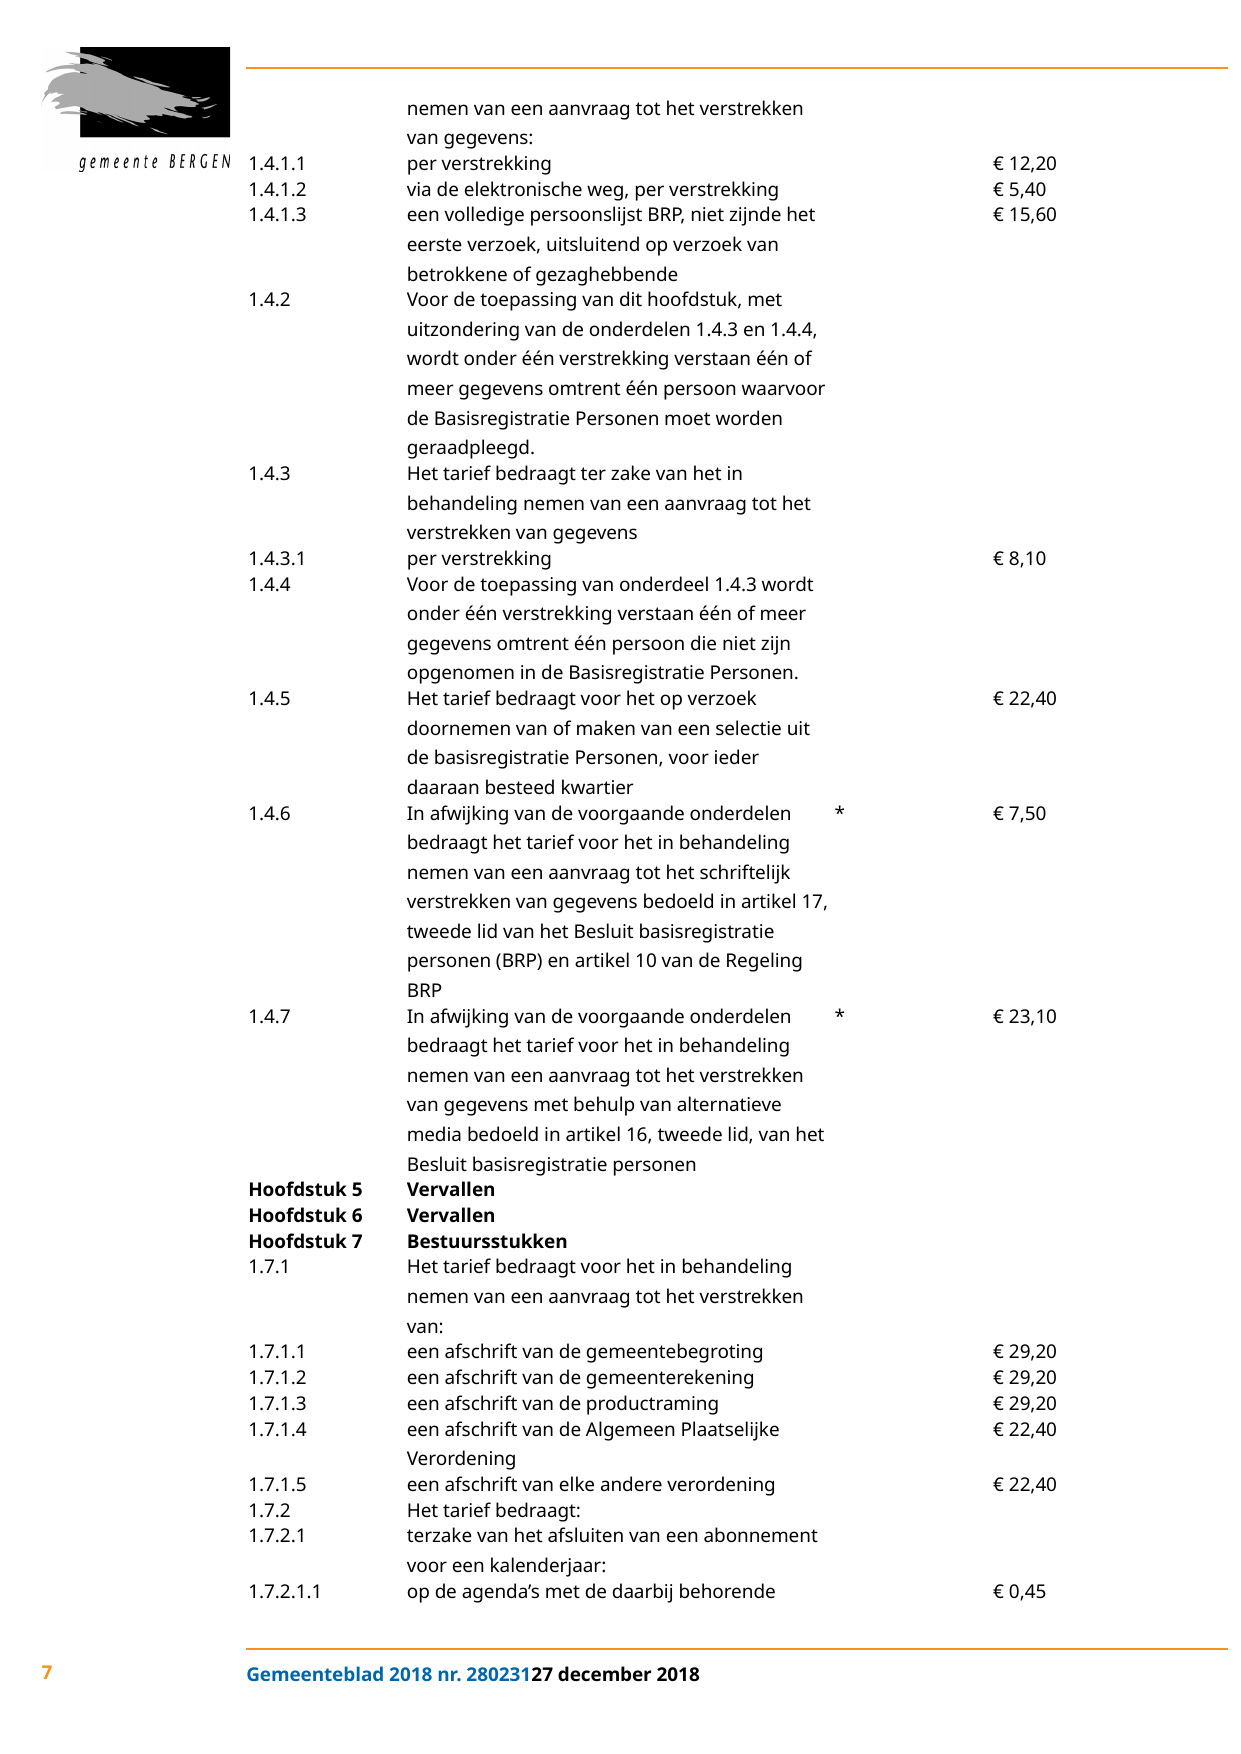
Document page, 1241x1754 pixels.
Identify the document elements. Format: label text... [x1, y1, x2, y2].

table_cell Het tarief bedraagt voor het op verzoek doornemen van of maken van een selectie uit de basisregistratie Personen, voor ieder daaraan besteed kwartier [407, 685, 834, 800]
table_cell [993, 286, 1152, 460]
table_cell terzake van het afsluiten van een abonnement voor een kalenderjaar: [407, 1523, 834, 1578]
table_cell Het tarief bedraagt voor het in behandeling nemen van een aanvraag tot het verstrekken van: [407, 1254, 834, 1339]
table_cell € 5,40 [993, 176, 1152, 202]
table_cell via de elektronische weg, per verstrekking [407, 176, 834, 202]
table_cell € 15,60 [993, 202, 1152, 286]
table_cell [834, 571, 993, 685]
table_cell [993, 571, 1152, 685]
table_cell € 29,20 [993, 1364, 1152, 1390]
table_cell 1.7.2.1 [248, 1523, 407, 1578]
table_cell € 22,40 [993, 1416, 1152, 1471]
table_cell [834, 95, 993, 150]
table_cell [834, 1254, 993, 1339]
table_cell een afschrift van de gemeentebegroting [407, 1339, 834, 1364]
table_cell Voor de toepassing van onderdeel 1.4.3 wordt onder één verstrekking verstaan één of meer gegevens omtrent één persoon die niet zijn opgenomen in de Basisregistratie Personen. [407, 571, 834, 685]
table_cell [993, 1523, 1152, 1578]
table_cell een afschrift van elke andere verordening [407, 1471, 834, 1497]
table_cell 1.4.3.1 [248, 545, 407, 571]
table_cell Hoofdstuk 6 [248, 1202, 407, 1228]
table_cell [834, 1523, 993, 1578]
table_cell Hoofdstuk 5 [248, 1177, 407, 1202]
table_cell [834, 150, 993, 176]
table_cell € 22,40 [993, 685, 1152, 800]
table_cell [993, 1254, 1152, 1339]
table_cell [993, 1202, 1152, 1228]
table_cell een afschrift van de Algemeen Plaatselijke Verordening [407, 1416, 834, 1471]
table_cell 1.7.2.1.1 [248, 1578, 407, 1604]
table_cell € 29,20 [993, 1390, 1152, 1416]
table_cell 1.7.1.2 [248, 1364, 407, 1390]
table_cell 1.7.1.4 [248, 1416, 407, 1471]
table_cell [993, 460, 1152, 545]
table_cell een volledige persoonslijst BRP, niet zijnde het eerste verzoek, uitsluitend op verzoek van betrokkene of gezaghebbende [407, 202, 834, 286]
table_cell In afwijking van de voorgaande onderdelen bedraagt het tarief voor het in behandeling nemen van een aanvraag tot het verstrekken van gegevens met behulp van alternatieve media bedoeld in artikel 16, tweede lid, van het Besluit basisregistratie personen [407, 1003, 834, 1177]
table_cell [834, 176, 993, 202]
table_cell nemen van een aanvraag tot het verstrekken van gegevens: [407, 95, 834, 150]
table_cell [834, 1364, 993, 1390]
table_cell € 7,50 [993, 800, 1152, 1003]
table_cell 1.4.1.2 [248, 176, 407, 202]
table_cell [834, 1228, 993, 1254]
table_cell [834, 460, 993, 545]
table_cell 1.7.1 [248, 1254, 407, 1339]
table_cell 1.7.1.3 [248, 1390, 407, 1416]
table_cell Hoofdstuk 7 [248, 1228, 407, 1254]
table_cell 1.4.5 [248, 685, 407, 800]
table_cell 1.7.2 [248, 1497, 407, 1523]
table_cell [834, 1177, 993, 1202]
table_cell op de agenda’s met de daarbij behorende [407, 1578, 834, 1604]
table_cell € 22,40 [993, 1471, 1152, 1497]
table_cell 1.4.3 [248, 460, 407, 545]
table_cell € 29,20 [993, 1339, 1152, 1364]
table_cell [993, 1228, 1152, 1254]
table_cell * [834, 1003, 993, 1177]
table_cell 1.7.1.5 [248, 1471, 407, 1497]
table_cell 1.4.7 [248, 1003, 407, 1177]
table_cell per verstrekking [407, 150, 834, 176]
table_cell [993, 1177, 1152, 1202]
table_cell [993, 1497, 1152, 1523]
table_cell 1.4.2 [248, 286, 407, 460]
table_cell Het tarief bedraagt ter zake van het in behandeling nemen van een aanvraag tot het verstrekken van gegevens [407, 460, 834, 545]
table_cell [248, 95, 407, 150]
table_cell [834, 685, 993, 800]
picture [41, 47, 231, 172]
table_cell [834, 1390, 993, 1416]
table_cell Vervallen [407, 1202, 834, 1228]
table_cell Het tarief bedraagt: [407, 1497, 834, 1523]
table_cell Vervallen [407, 1177, 834, 1202]
table_cell [834, 1497, 993, 1523]
table_cell 1.7.1.1 [248, 1339, 407, 1364]
table_cell 1.4.4 [248, 571, 407, 685]
table_cell [834, 1578, 993, 1604]
table_cell In afwijking van de voorgaande onderdelen bedraagt het tarief voor het in behandeling nemen van een aanvraag tot het schriftelijk verstrekken van gegevens bedoeld in artikel 17, tweede lid van het Besluit basisregistratie personen (BRP) en artikel 10 van de Regeling BRP [407, 800, 834, 1003]
table_cell € 23,10 [993, 1003, 1152, 1177]
table_cell [834, 1471, 993, 1497]
table_cell [834, 545, 993, 571]
table_cell 1.4.1.3 [248, 202, 407, 286]
table_cell * [834, 800, 993, 1003]
table_cell [834, 1416, 993, 1471]
table_cell een afschrift van de gemeenterekening [407, 1364, 834, 1390]
table_cell 1.4.1.1 [248, 150, 407, 176]
table_cell € 12,20 [993, 150, 1152, 176]
table_cell 1.4.6 [248, 800, 407, 1003]
table_cell € 8,10 [993, 545, 1152, 571]
table_cell Voor de toepassing van dit hoofdstuk, met uitzondering van de onderdelen 1.4.3 en 1.4.4, wordt onder één verstrekking verstaan één of meer gegevens omtrent één persoon waarvoor de Basisregistratie Personen moet worden geraadpleegd. [407, 286, 834, 460]
table_cell Bestuursstukken [407, 1228, 834, 1254]
table_cell [834, 202, 993, 286]
table_cell [993, 95, 1152, 150]
table_cell een afschrift van de productraming [407, 1390, 834, 1416]
table_cell per verstrekking [407, 545, 834, 571]
table_cell [834, 1202, 993, 1228]
table_cell [834, 1339, 993, 1364]
table_cell [834, 286, 993, 460]
table_cell € 0,45 [993, 1578, 1152, 1604]
